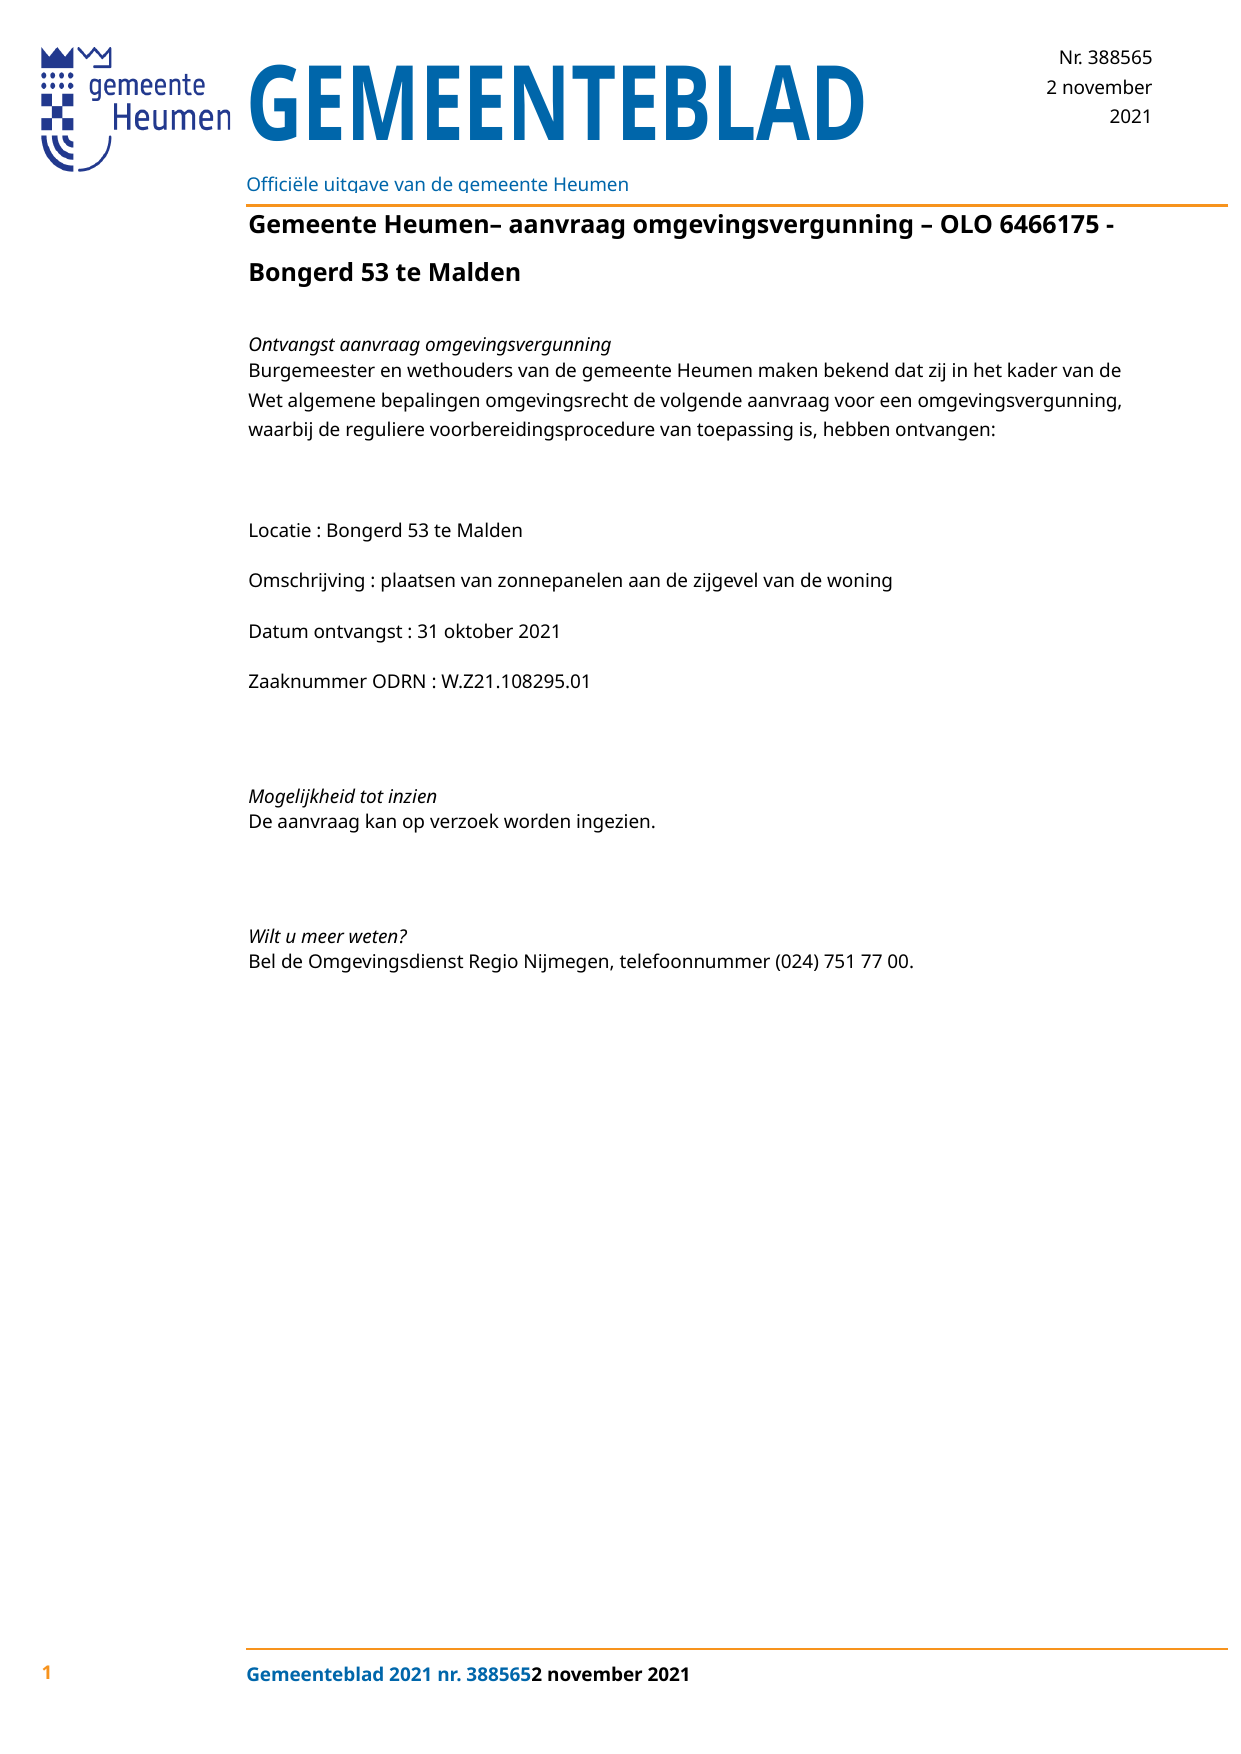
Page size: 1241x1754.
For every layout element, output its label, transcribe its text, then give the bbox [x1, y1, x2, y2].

text De aanvraag kan op verzoek worden ingezien. [248, 808, 1152, 834]
text Wilt u meer weten? [248, 923, 1152, 949]
text Mogelijkheid tot inzien [248, 783, 1152, 808]
picture [41, 47, 231, 172]
text Locatie : Bongerd 53 te Malden [248, 517, 1152, 543]
text Burgemeester en wethouders van de gemeente Heumen maken bekend dat zij in het kader van de Wet algemene bepalingen omgevingsrecht de volgende aanvraag voor een omgevingsvergunning, waarbij de reguliere voorbereidingsprocedure van toepassing is, hebben ontvangen: [248, 357, 1152, 442]
text Datum ontvangst : 31 oktober 2021 [248, 618, 1152, 644]
text Gemeente Heumen– aanvraag omgevingsvergunning – OLO 6466175 - Bongerd 53 te Malden [248, 207, 1152, 288]
text Omschrijving : plaatsen van zonnepanelen aan de zijgevel van de woning [248, 568, 1152, 593]
text Bel de Omgevingsdienst Regio Nijmegen, telefoonnummer (024) 751 77 00. [248, 949, 1152, 974]
text Ontvangst aanvraag omgevingsvergunning [248, 331, 1152, 357]
text Zaaknummer ODRN : W.Z21.108295.01 [248, 668, 1152, 694]
